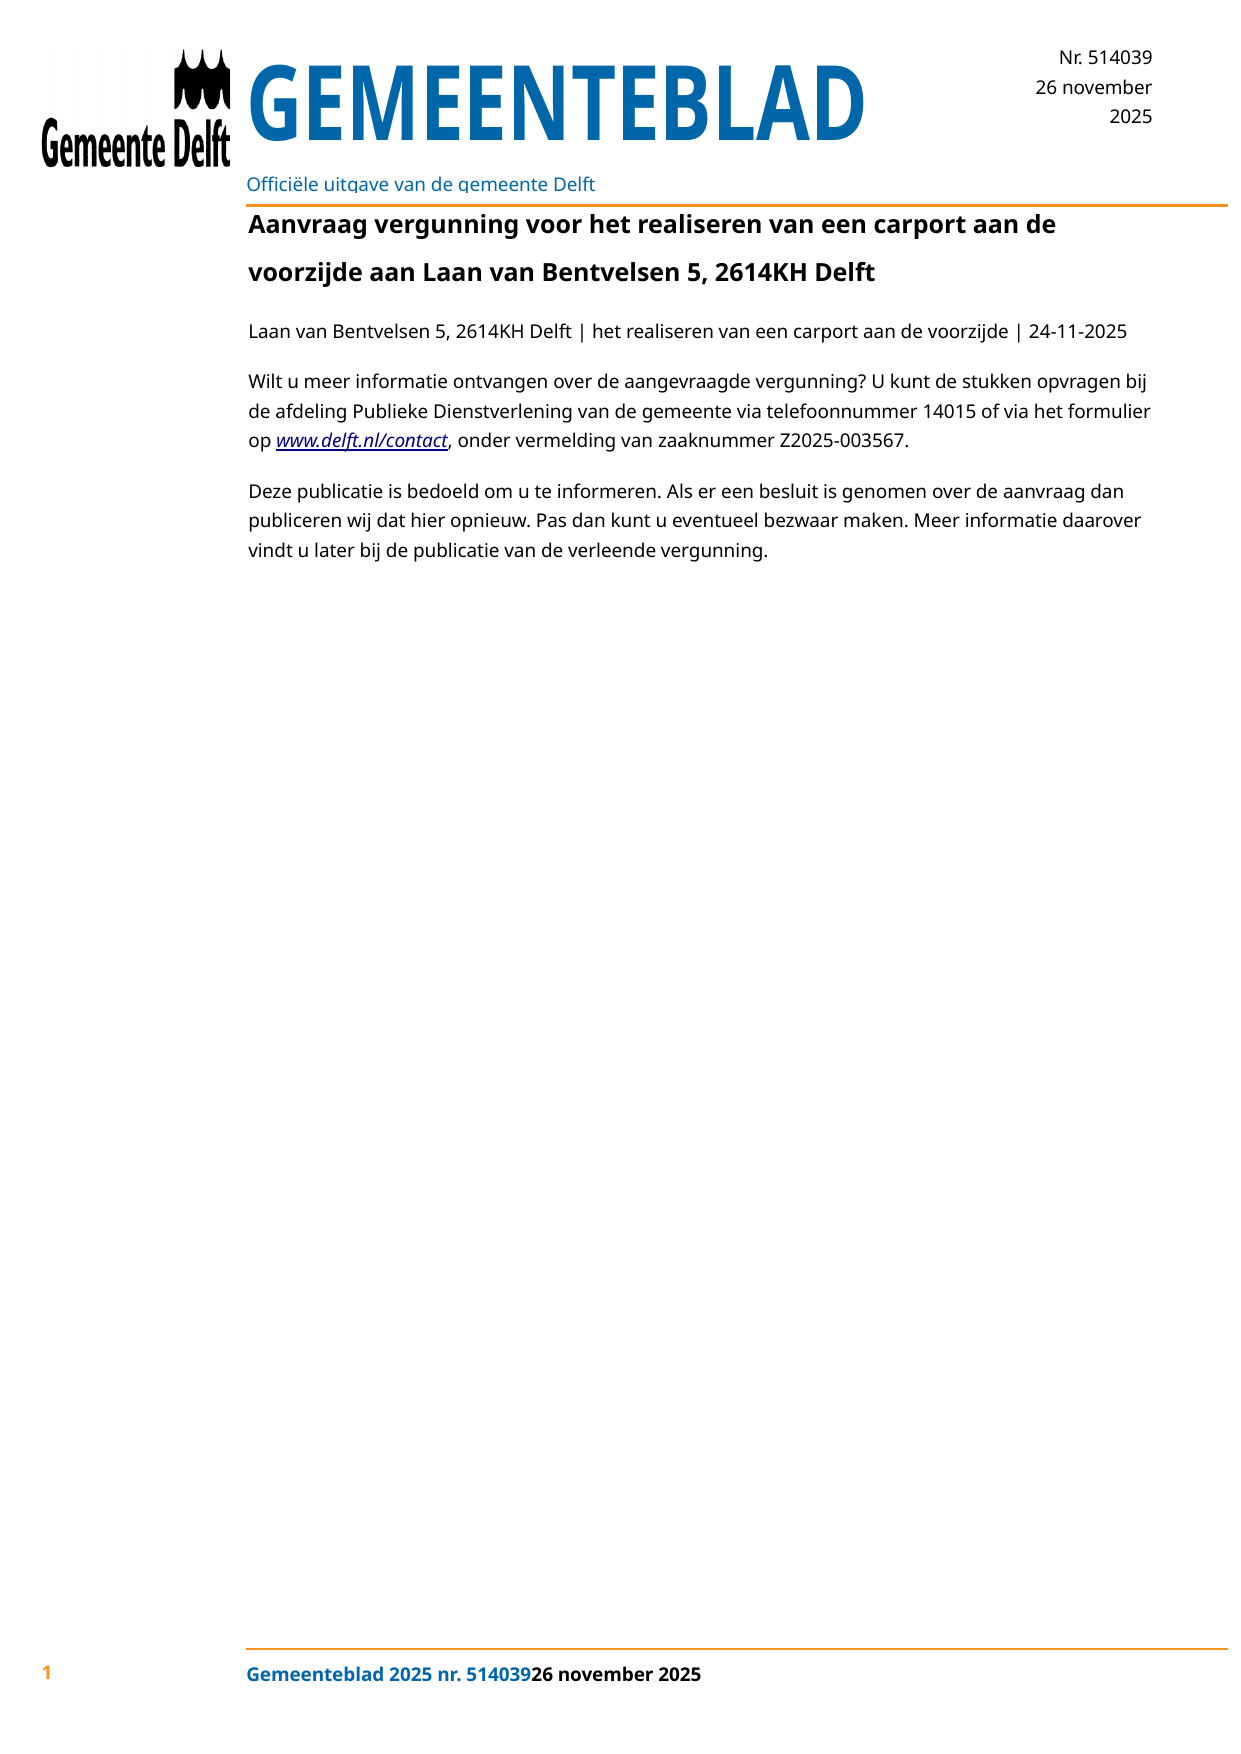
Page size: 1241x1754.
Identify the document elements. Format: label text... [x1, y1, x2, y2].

text Aanvraag vergunning voor het realiseren van een carport aan de voorzijde aan Laan van Bentvelsen 5, 2614KH Delft [248, 207, 1152, 288]
text Wilt u meer informatie ontvangen over de aangevraagde vergunning? U kunt de stukken opvragen bij de afdeling Publieke Dienstverlening van de gemeente via telefoonnummer 14015 of via het formulier op www.delft.nl/contact, onder vermelding van zaaknummer Z2025-003567. [248, 368, 1152, 453]
text Laan van Bentvelsen 5, 2614KH Delft | het realiseren van een carport aan de voorzijde | 24-11-2025 [248, 318, 1152, 344]
picture [41, 47, 231, 172]
text Deze publicatie is bedoeld om u te informeren. Als er een besluit is genomen over de aanvraag dan publiceren wij dat hier opnieuw. Pas dan kunt u eventueel bezwaar maken. Meer informatie daarover vindt u later bij de publicatie van de verleende vergunning. [248, 478, 1152, 563]
